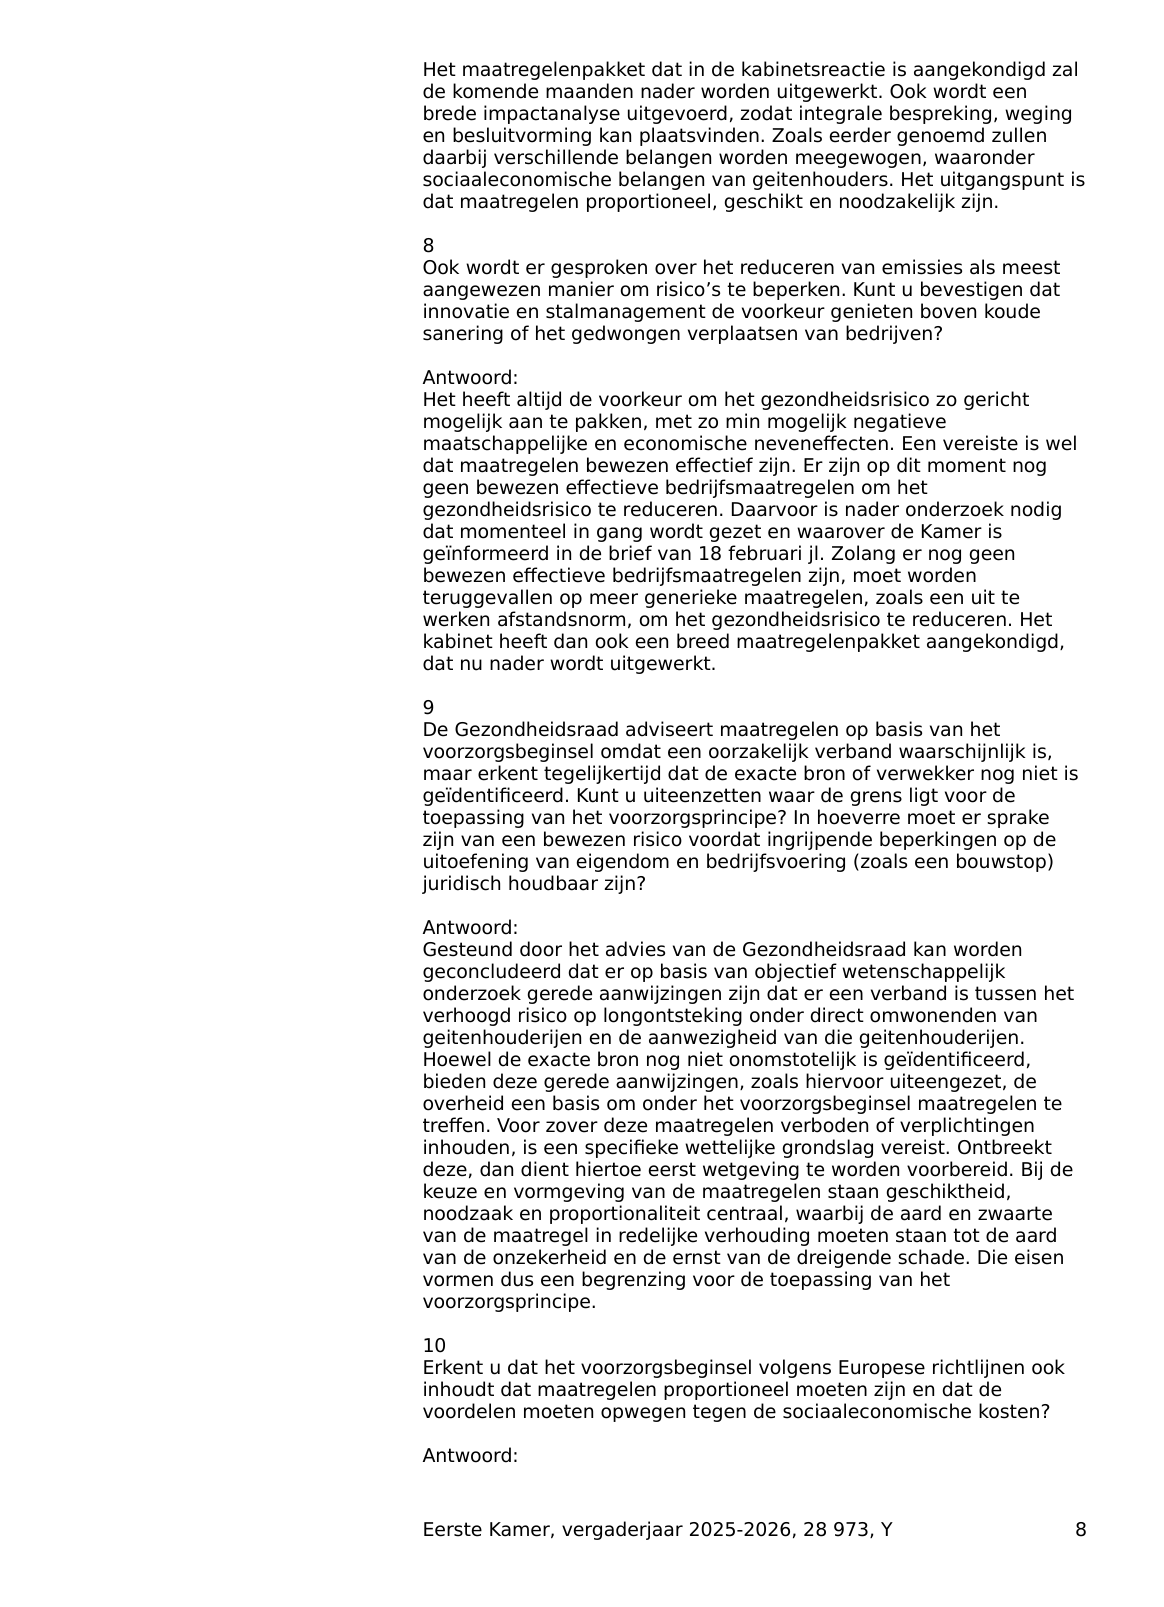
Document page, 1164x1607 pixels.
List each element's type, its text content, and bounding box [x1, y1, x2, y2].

text Het maatregelenpakket dat in de kabinetsreactie is aangekondigd zal de komende maanden nader worden uitgewerkt. Ook wordt een brede impactanalyse uitgevoerd, zodat integrale bespreking, weging en besluitvorming kan plaatsvinden. Zoals eerder genoemd zullen daarbij verschillende belangen worden meegewogen, waaronder sociaaleconomische belangen van geitenhouders. Het uitgangspunt is dat maatregelen proportioneel, geschikt en noodzakelijk zijn. [422, 59, 1087, 213]
text Het heeft altijd de voorkeur om het gezondheidsrisico zo gericht mogelijk aan te pakken, met zo min mogelijk negatieve maatschappelijke en economische neveneffecten. Een vereiste is wel dat maatregelen bewezen effectief zijn. Er zijn op dit moment nog geen bewezen effectieve bedrijfsmaatregelen om het gezondheidsrisico te reduceren. Daarvoor is nader onderzoek nodig dat momenteel in gang wordt gezet en waarover de Kamer is geïnformeerd in de brief van 18 februari jl. Zolang er nog geen bewezen effectieve bedrijfsmaatregelen zijn, moet worden teruggevallen op meer generieke maatregelen, zoals een uit te werken afstandsnorm, om het gezondheidsrisico te reduceren. Het kabinet heeft dan ook een breed maatregelenpakket aangekondigd, dat nu nader wordt uitgewerkt. [422, 389, 1087, 675]
text Erkent u dat het voorzorgsbeginsel volgens Europese richtlijnen ook inhoudt dat maatregelen proportioneel moeten zijn en dat de voordelen moeten opwegen tegen de sociaaleconomische kosten? [422, 1357, 1087, 1423]
text 10 [422, 1335, 1087, 1357]
text Antwoord: [422, 917, 1087, 939]
text 8 [422, 235, 1087, 257]
text Gesteund door het advies van de Gezondheidsraad kan worden geconcludeerd dat er op basis van objectief wetenschappelijk onderzoek gerede aanwijzingen zijn dat er een verband is tussen het verhoogd risico op longontsteking onder direct omwonenden van geitenhouderijen en de aanwezigheid van die geitenhouderijen. Hoewel de exacte bron nog niet onomstotelijk is geïdentificeerd, bieden deze gerede aanwijzingen, zoals hiervoor uiteengezet, de overheid een basis om onder het voorzorgsbeginsel maatregelen te treffen. Voor zover deze maatregelen verboden of verplichtingen inhouden, is een specifieke wettelijke grondslag vereist. Ontbreekt deze, dan dient hiertoe eerst wetgeving te worden voorbereid. Bij de keuze en vormgeving van de maatregelen staan geschiktheid, noodzaak en proportionaliteit centraal, waarbij de aard en zwaarte van de maatregel in redelijke verhouding moeten staan tot de aard van de onzekerheid en de ernst van de dreigende schade. Die eisen vormen dus een begrenzing voor de toepassing van het voorzorgsprincipe. [422, 939, 1087, 1313]
text De Gezondheidsraad adviseert maatregelen op basis van het voorzorgsbeginsel omdat een oorzakelijk verband waarschijnlijk is, maar erkent tegelijkertijd dat de exacte bron of verwekker nog niet is geïdentificeerd. Kunt u uiteenzetten waar de grens ligt voor de toepassing van het voorzorgsprincipe? In hoeverre moet er sprake zijn van een bewezen risico voordat ingrijpende beperkingen op de uitoefening van eigendom en bedrijfsvoering (zoals een bouwstop) juridisch houdbaar zijn? [422, 719, 1087, 895]
text Antwoord: [422, 1445, 1087, 1467]
text Ook wordt er gesproken over het reduceren van emissies als meest aangewezen manier om risico’s te beperken. Kunt u bevestigen dat innovatie en stalmanagement de voorkeur genieten boven koude sanering of het gedwongen verplaatsen van bedrijven? [422, 257, 1087, 345]
text 9 [422, 697, 1087, 719]
text Antwoord: [422, 367, 1087, 389]
